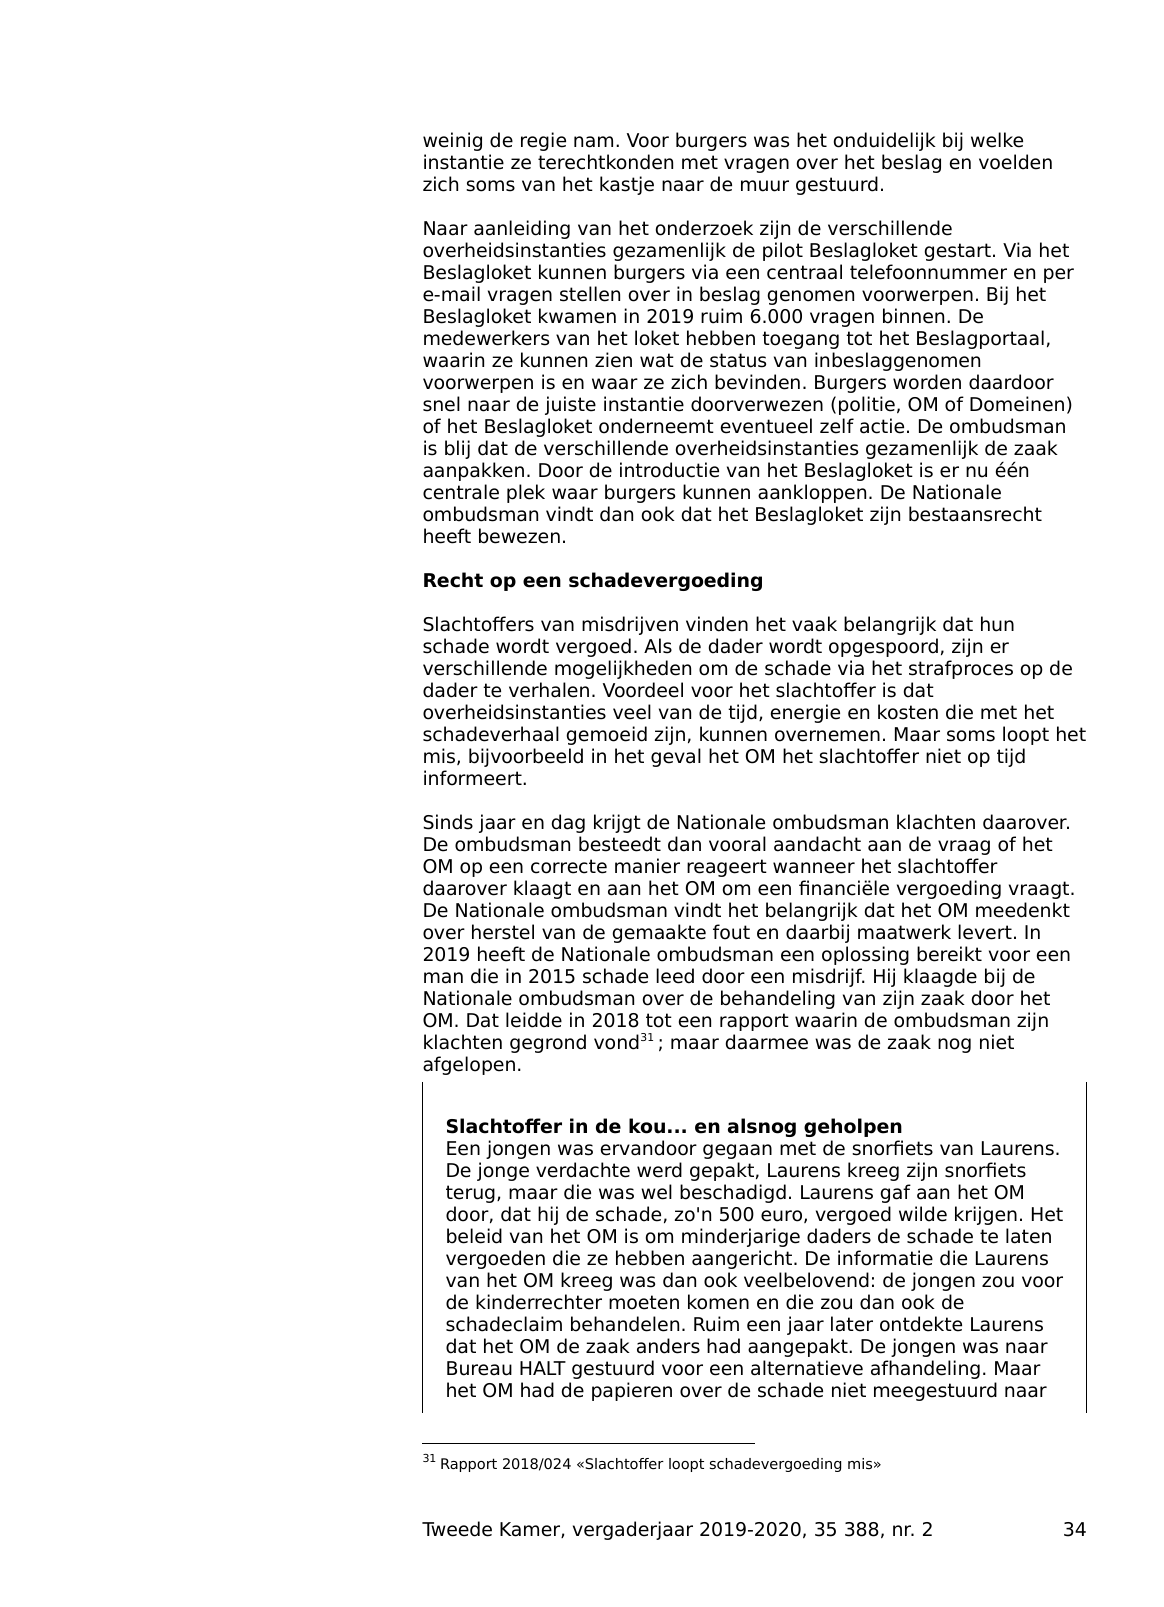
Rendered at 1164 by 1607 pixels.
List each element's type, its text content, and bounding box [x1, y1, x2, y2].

text Naar aanleiding van het onderzoek zijn de verschillende overheidsinstanties gezamenlijk de pilot Beslagloket gestart. Via het Beslagloket kunnen burgers via een centraal telefoonnummer en per e-mail vragen stellen over in beslag genomen voorwerpen. Bij het Beslagloket kwamen in 2019 ruim 6.000 vragen binnen. De medewerkers van het loket hebben toegang tot het Beslagportaal, waarin ze kunnen zien wat de status van inbeslaggenomen voorwerpen is en waar ze zich bevinden. Burgers worden daardoor snel naar de juiste instantie doorverwezen (politie, OM of Domeinen) of het Beslagloket onderneemt eventueel zelf actie. De ombudsman is blij dat de verschillende overheidsinstanties gezamenlijk de zaak aanpakken. Door de introductie van het Beslagloket is er nu één centrale plek waar burgers kunnen aankloppen. De Nationale ombudsman vindt dan ook dat het Beslagloket zijn bestaansrecht heeft bewezen. [422, 218, 1087, 548]
text Rapport 2018/024 «Slachtoffer loopt schadevergoeding mis» [422, 1452, 1087, 1474]
text Sinds jaar en dag krijgt de Nationale ombudsman klachten daarover. De ombudsman besteedt dan vooral aandacht aan de vraag of het OM op een correcte manier reageert wanneer het slachtoffer daarover klaagt en aan het OM om een financiële vergoeding vraagt. De Nationale ombudsman vindt het belangrijk dat het OM meedenkt over herstel van de gemaakte fout en daarbij maatwerk levert. In 2019 heeft de Nationale ombudsman een oplossing bereikt voor een man die in 2015 schade leed door een misdrijf. Hij klaagde bij de Nationale ombudsman over de behandeling van zijn zaak door het OM. Dat leidde in 2018 tot een rapport waarin de ombudsman zijn klachten gegrond vond; maar daarmee was de zaak nog niet afgelopen. [422, 812, 1087, 1076]
table_header Slachtoffer in de kou... en alsnog geholpen Een jongen was ervandoor gegaan met de snorfiets van Laurens. De jonge verdachte werd gepakt, Laurens kreeg zijn snorfiets terug, maar die was wel beschadigd. Laurens gaf aan het OM door, dat hij de schade, zo'n 500 euro, vergoed wilde krijgen. Het beleid van het OM is om minderjarige daders de schade te laten vergoeden die ze hebben aangericht. De informatie die Laurens van het OM kreeg was dan ook veelbelovend: de jongen zou voor de kinderrechter moeten komen en die zou dan ook de schadeclaim behandelen. Ruim een jaar later ontdekte Laurens dat het OM de zaak anders had aangepakt. De jongen was naar Bureau HALT gestuurd voor een alternatieve afhandeling. Maar het OM had de papieren over de schade niet meegestuurd naar [423, 1082, 1086, 1413]
text weinig de regie nam. Voor burgers was het onduidelijk bij welke instantie ze terechtkonden met vragen over het beslag en voelden zich soms van het kastje naar de muur gestuurd. [422, 130, 1087, 196]
subtitle Recht op een schadevergoeding [422, 570, 1087, 592]
text Slachtoffers van misdrijven vinden het vaak belangrijk dat hun schade wordt vergoed. Als de dader wordt opgespoord, zijn er verschillende mogelijkheden om de schade via het strafproces op de dader te verhalen. Voordeel voor het slachtoffer is dat overheidsinstanties veel van de tijd, energie en kosten die met het schadeverhaal gemoeid zijn, kunnen overnemen. Maar soms loopt het mis, bijvoorbeeld in het geval het OM het slachtoffer niet op tijd informeert. [422, 614, 1087, 790]
